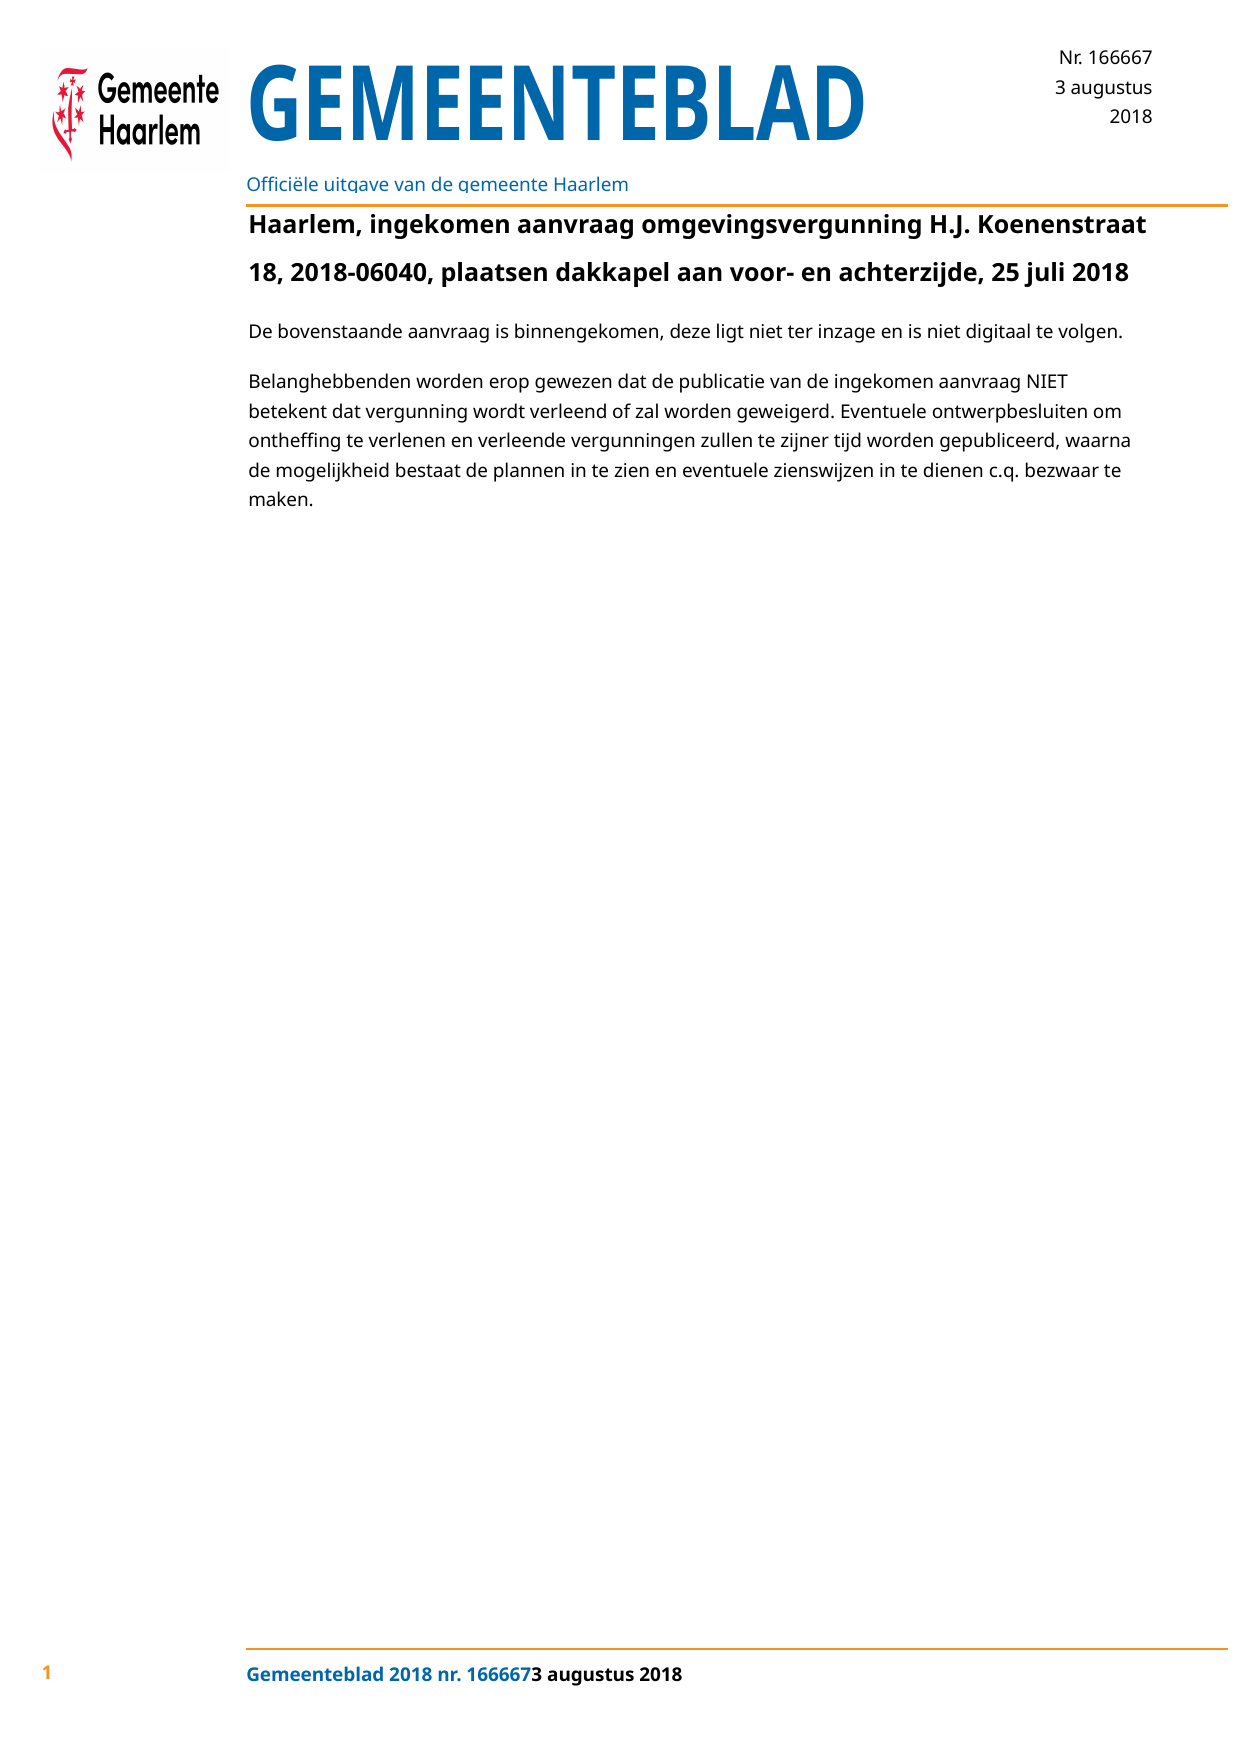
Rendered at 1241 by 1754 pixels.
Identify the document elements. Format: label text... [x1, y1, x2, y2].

text Haarlem, ingekomen aanvraag omgevingsvergunning H.J. Koenenstraat 18, 2018-06040, plaatsen dakkapel aan voor- en achterzijde, 25 juli 2018 [248, 207, 1152, 288]
text Belanghebbenden worden erop gewezen dat de publicatie van de ingekomen aanvraag NIET betekent dat vergunning wordt verleend of zal worden geweigerd. Eventuele ontwerpbesluiten om ontheffing te verlenen en verleende vergunningen zullen te zijner tijd worden gepubliceerd, waarna de mogelijkheid bestaat de plannen in te zien en eventuele zienswijzen in te dienen c.q. bezwaar te maken. [248, 368, 1152, 512]
picture [41, 47, 231, 172]
text De bovenstaande aanvraag is binnengekomen, deze ligt niet ter inzage en is niet digitaal te volgen. [248, 318, 1152, 344]
